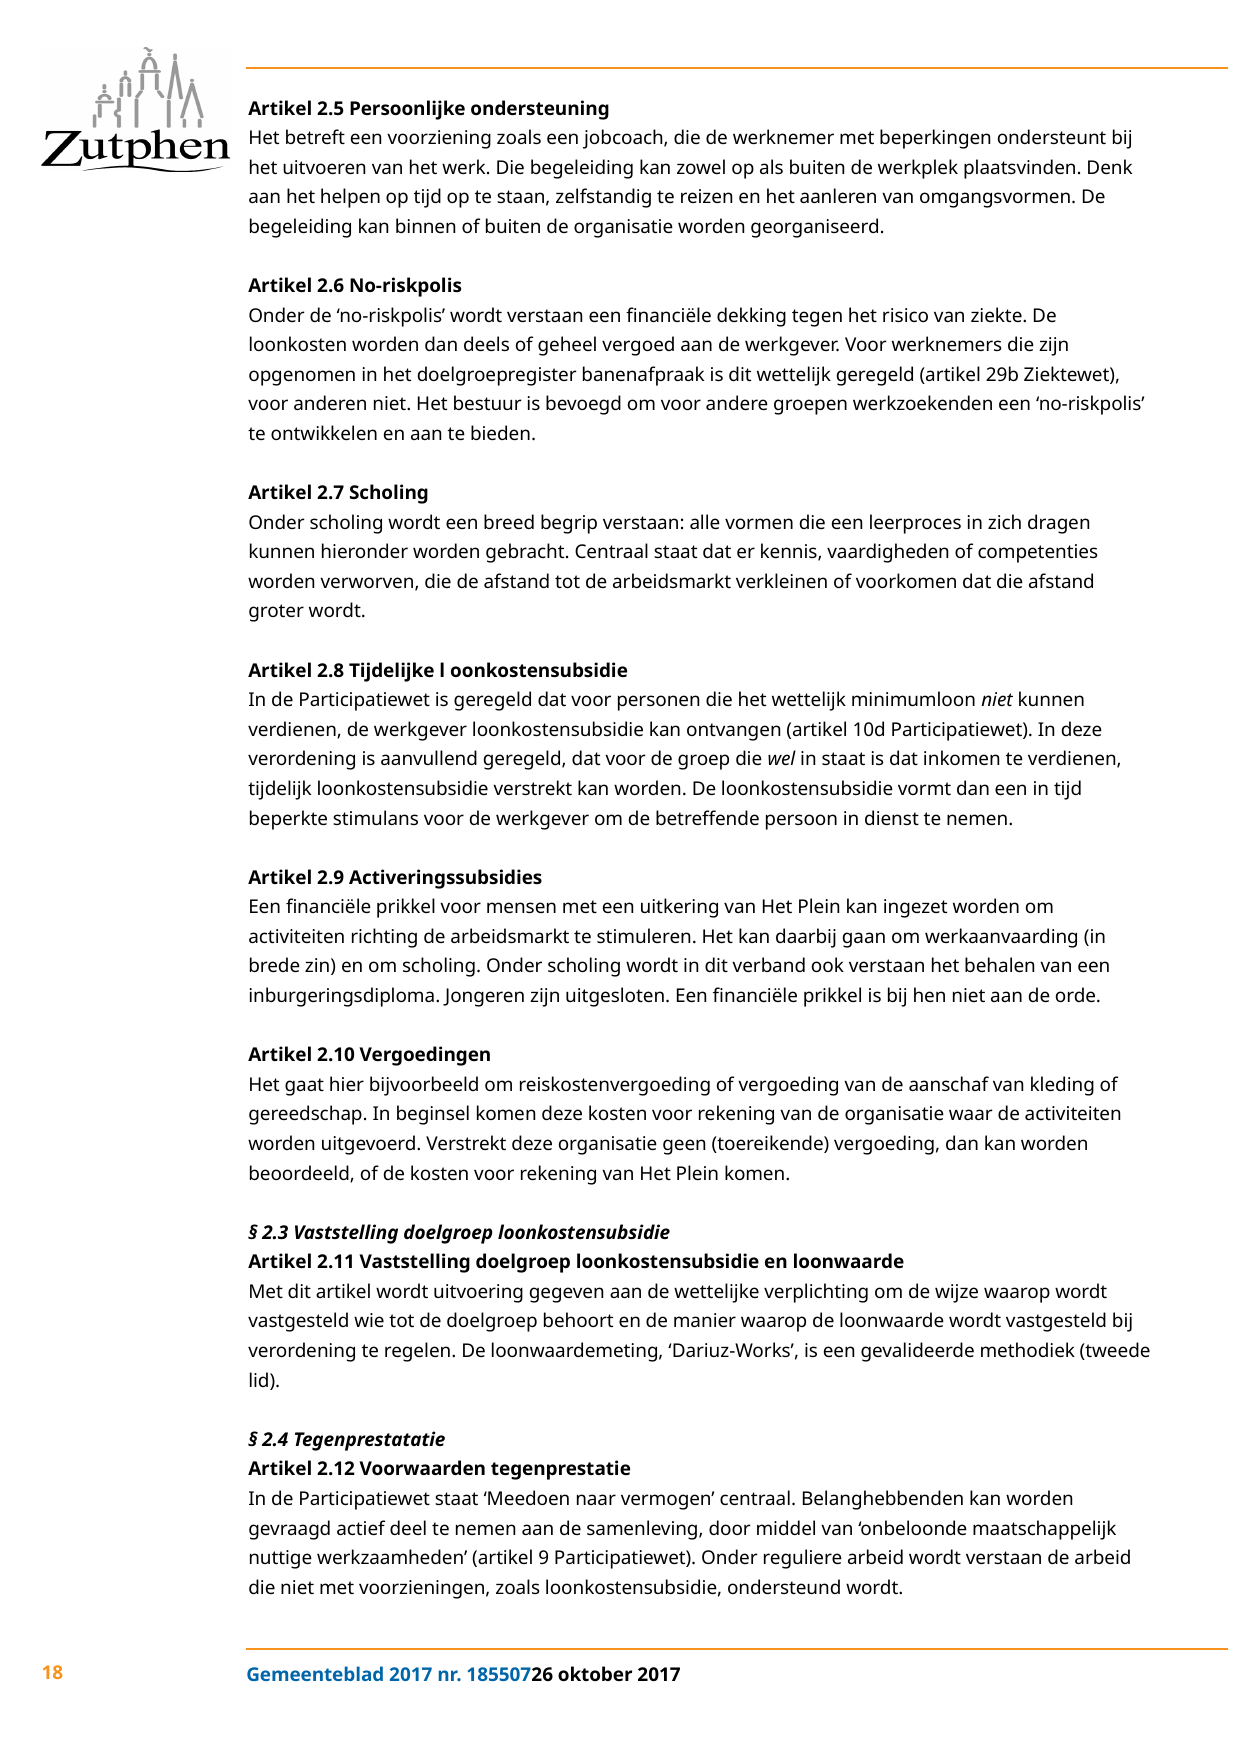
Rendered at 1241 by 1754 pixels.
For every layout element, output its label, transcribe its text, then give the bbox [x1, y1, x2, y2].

text In de Participatiewet staat ‘Meedoen naar vermogen’ centraal. Belanghebbenden kan worden gevraagd actief deel te nemen aan de samenleving, door middel van ‘onbeloonde maatschappelijk nuttige werkzaamheden’ (artikel 9 Participatiewet). Onder reguliere arbeid wordt verstaan de arbeid die niet met voorzieningen, zoals loonkostensubsidie, ondersteund wordt. [248, 1485, 1152, 1600]
text Onder de ‘no-riskpolis’ wordt verstaan een financiële dekking tegen het risico van ziekte. De loonkosten worden dan deels of geheel vergoed aan de werkgever. Voor werknemers die zijn opgenomen in het doelgroepregister banenafpraak is dit wettelijk geregeld (artikel 29b Ziektewet), voor anderen niet. Het bestuur is bevoegd om voor andere groepen werkzoekenden een ‘no-riskpolis’ te ontwikkelen en aan te bieden. [248, 302, 1152, 446]
text In de Participatiewet is geregeld dat voor personen die het wettelijk minimumloon niet kunnen verdienen, de werkgever loonkostensubsidie kan ontvangen (artikel 10d Participatiewet). In deze verordening is aanvullend geregeld, dat voor de groep die wel in staat is dat inkomen te verdienen, tijdelijk loonkostensubsidie verstrekt kan worden. De loonkostensubsidie vormt dan een in tijd beperkte stimulans voor de werkgever om de betreffende persoon in dienst te nemen. [248, 686, 1152, 831]
text § 2.3 Vaststelling doelgroep loonkostensubsidie [248, 1219, 1152, 1245]
text Artikel 2.7 Scholing [248, 479, 1152, 505]
picture [41, 47, 231, 172]
text Artikel 2.11 Vaststelling doelgroep loonkostensubsidie en loonwaarde [248, 1248, 1152, 1274]
text Het gaat hier bijvoorbeeld om reiskostenvergoeding of vergoeding van de aanschaf van kleding of gereedschap. In beginsel komen deze kosten voor rekening van de organisatie waar de activiteiten worden uitgevoerd. Verstrekt deze organisatie geen (toereikende) vergoeding, dan kan worden beoordeeld, of de kosten voor rekening van Het Plein komen. [248, 1071, 1152, 1186]
text Artikel 2.6 No-riskpolis [248, 272, 1152, 298]
text Met dit artikel wordt uitvoering gegeven aan de wettelijke verplichting om de wijze waarop wordt vastgesteld wie tot de doelgroep behoort en de manier waarop de loonwaarde wordt vastgesteld bij verordening te regelen. De loonwaardemeting, ‘Dariuz-Works’, is een gevalideerde methodiek (tweede lid). [248, 1278, 1152, 1393]
text Het betreft een voorziening zoals een jobcoach, die de werknemer met beperkingen ondersteunt bij het uitvoeren van het werk. Die begeleiding kan zowel op als buiten de werkplek plaatsvinden. Denk aan het helpen op tijd op te staan, zelfstandig te reizen en het aanleren van omgangsvormen. De begeleiding kan binnen of buiten de organisatie worden georganiseerd. [248, 124, 1152, 239]
text Artikel 2.5 Persoonlijke ondersteuning [248, 95, 1152, 121]
text Onder scholing wordt een breed begrip verstaan: alle vormen die een leerproces in zich dragen kunnen hieronder worden gebracht. Centraal staat dat er kennis, vaardigheden of competenties worden verworven, die de afstand tot de arbeidsmarkt verkleinen of voorkomen dat die afstand groter wordt. [248, 509, 1152, 623]
text Artikel 2.10 Vergoedingen [248, 1041, 1152, 1067]
text Artikel 2.9 Activeringssubsidies [248, 864, 1152, 890]
text Artikel 2.8 Tijdelijke l oonkostensubsidie [248, 657, 1152, 683]
text Artikel 2.12 Voorwaarden tegenprestatie [248, 1456, 1152, 1481]
text Een financiële prikkel voor mensen met een uitkering van Het Plein kan ingezet worden om activiteiten richting de arbeidsmarkt te stimuleren. Het kan daarbij gaan om werkaanvaarding (in brede zin) en om scholing. Onder scholing wordt in dit verband ook verstaan het behalen van een inburgeringsdiploma. Jongeren zijn uitgesloten. Een financiële prikkel is bij hen niet aan de orde. [248, 893, 1152, 1008]
text § 2.4 Tegenprestatatie [248, 1426, 1152, 1452]
